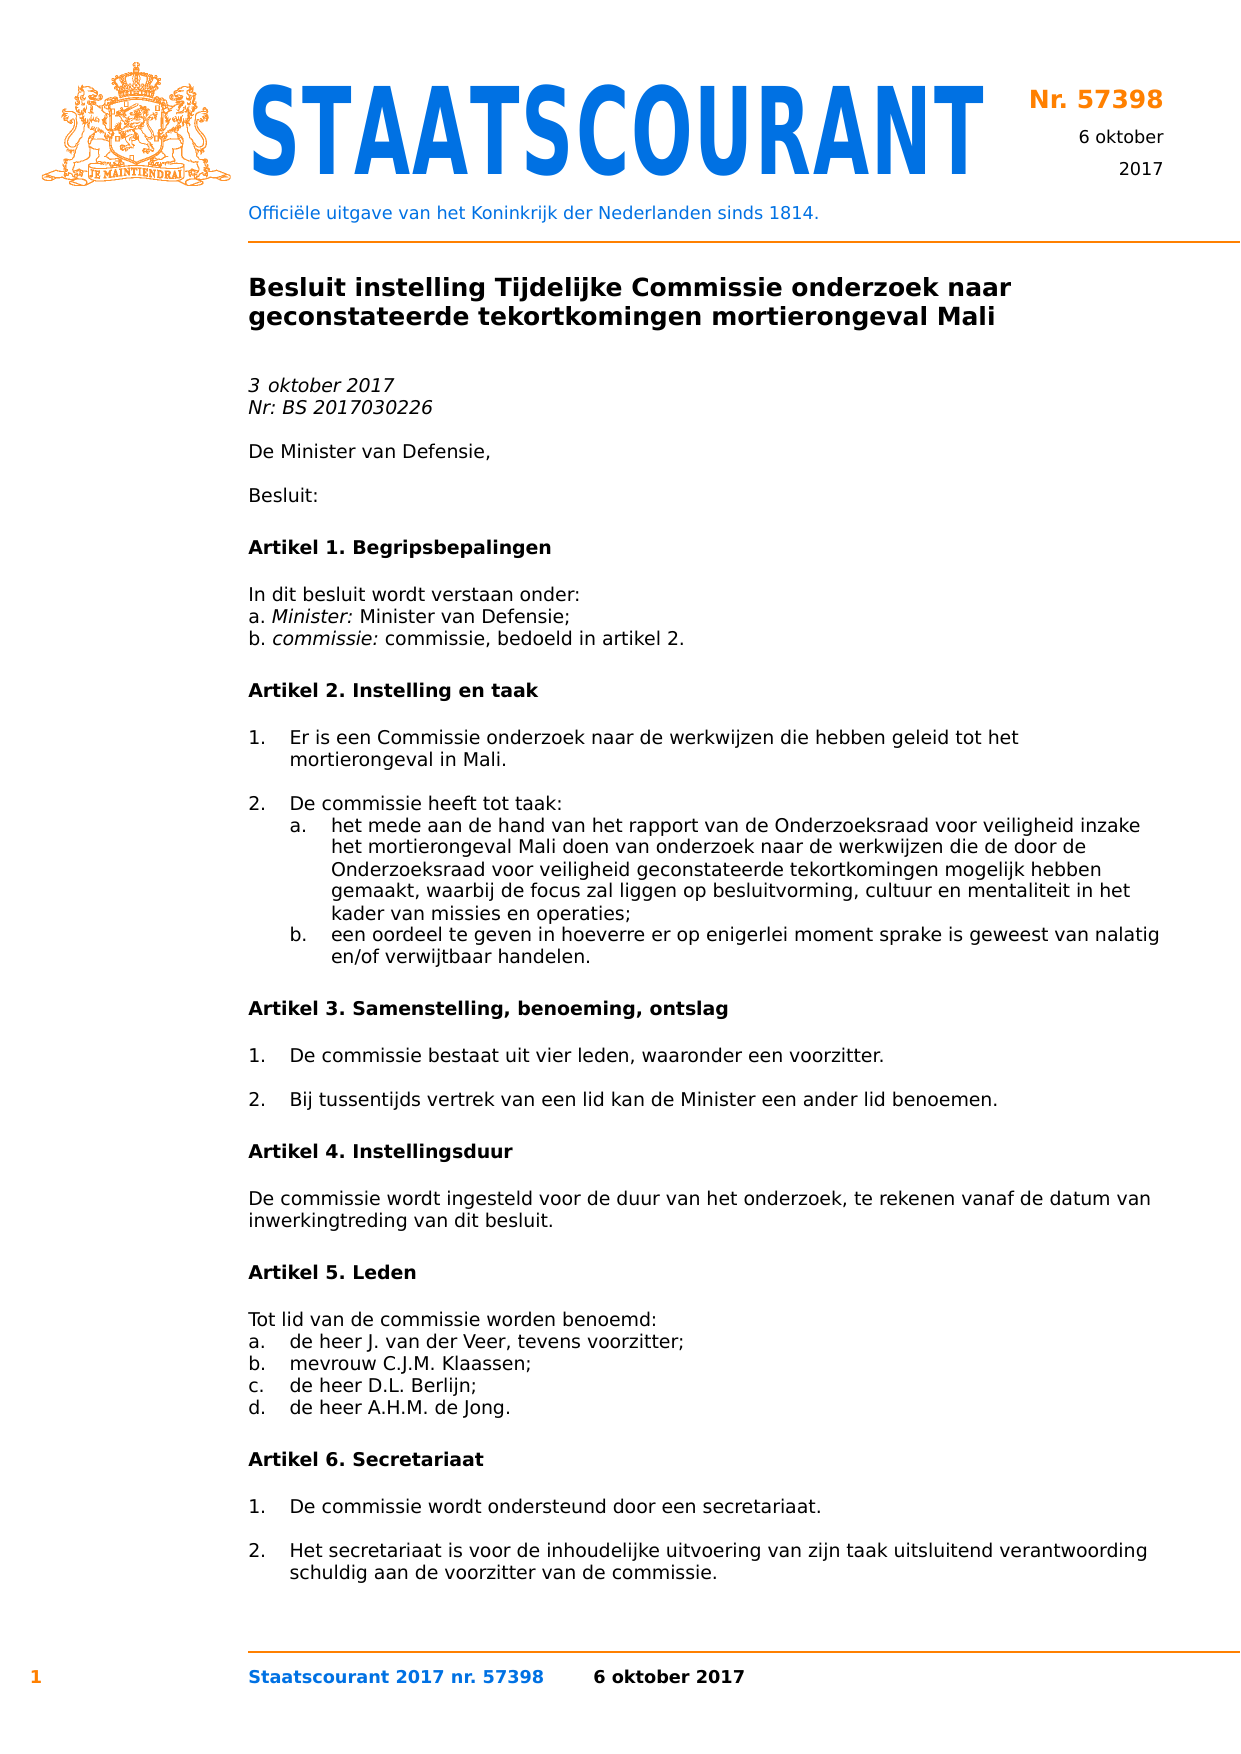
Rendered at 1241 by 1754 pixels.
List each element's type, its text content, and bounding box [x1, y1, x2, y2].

picture [41, 62, 231, 186]
text a. de heer J. van der Veer, tevens voorzitter; [248, 1331, 1163, 1353]
subtitle Artikel 5. Leden [248, 1262, 1163, 1284]
table_header Nr. 57398 [998, 62, 1240, 121]
subtitle Artikel 1. Begripsbepalingen [248, 537, 1163, 559]
table_header [25, 62, 248, 241]
text De Minister van Defensie, [248, 441, 1163, 463]
text b. mevrouw C.J.M. Klaassen; [248, 1353, 1163, 1375]
text 1. De commissie wordt ondersteund door een secretariaat. [248, 1496, 1163, 1518]
text Tot lid van de commissie worden benoemd: [248, 1309, 1163, 1331]
text 2. De commissie heeft tot taak: [248, 792, 1163, 814]
text a. Minister: Minister van Defensie; [248, 606, 1163, 628]
table_cell 6 oktober [998, 121, 1240, 153]
text De commissie wordt ingesteld voor de duur van het onderzoek, te rekenen vanaf de datum van inwerkingtreding van dit besluit. [248, 1188, 1163, 1232]
text 2. Het secretariaat is voor de inhoudelijke uitvoering van zijn taak uitsluitend verantwoording schuldig aan de voorzitter van de commissie. [248, 1540, 1163, 1584]
text b. commissie: commissie, bedoeld in artikel 2. [248, 628, 1163, 650]
text In dit besluit wordt verstaan onder: [248, 584, 1163, 606]
text a. het mede aan de hand van het rapport van de Onderzoeksraad voor veiligheid inzake het mortierongeval Mali doen van onderzoek naar de werkwijzen die de door de Onderzoeksraad voor veiligheid geconstateerde tekortkomingen mogelijk hebben gemaakt, waarbij de focus zal liggen op besluitvorming, cultuur en mentaliteit in het kader van missies en operaties; [289, 814, 1163, 924]
table_cell 2017 [998, 153, 1240, 203]
subtitle Artikel 6. Secretariaat [248, 1449, 1163, 1471]
table_cell Officiële uitgave van het Koninkrijk der Nederlanden sinds 1814. [248, 203, 1240, 241]
subtitle Besluit instelling Tijdelijke Commissie onderzoek naar geconstateerde tekortkomingen mortierongeval Mali [248, 273, 1163, 331]
subtitle Artikel 3. Samenstelling, benoeming, ontslag [248, 998, 1163, 1020]
text c. de heer D.L. Berlijn; [248, 1375, 1163, 1397]
subtitle Artikel 2. Instelling en taak [248, 680, 1163, 702]
text 2. Bij tussentijds vertrek van een lid kan de Minister een ander lid benoemen. [248, 1089, 1163, 1111]
text 1. Er is een Commissie onderzoek naar de werkwijzen die hebben geleid tot het mortierongeval in Mali. [248, 727, 1163, 771]
text Besluit: [248, 485, 1163, 507]
table_header STAATSCOURANT [248, 62, 998, 203]
text 1. De commissie bestaat uit vier leden, waaronder een voorzitter. [248, 1045, 1163, 1067]
text d. de heer A.H.M. de Jong. [248, 1397, 1163, 1419]
text Nr: BS 2017030226 [248, 397, 1163, 419]
text b. een oordeel te geven in hoeverre er op enigerlei moment sprake is geweest van nalatig en/of verwijtbaar handelen. [289, 924, 1163, 968]
subtitle Artikel 4. Instellingsduur [248, 1141, 1163, 1163]
text 3 oktober 2017 [248, 375, 1163, 397]
